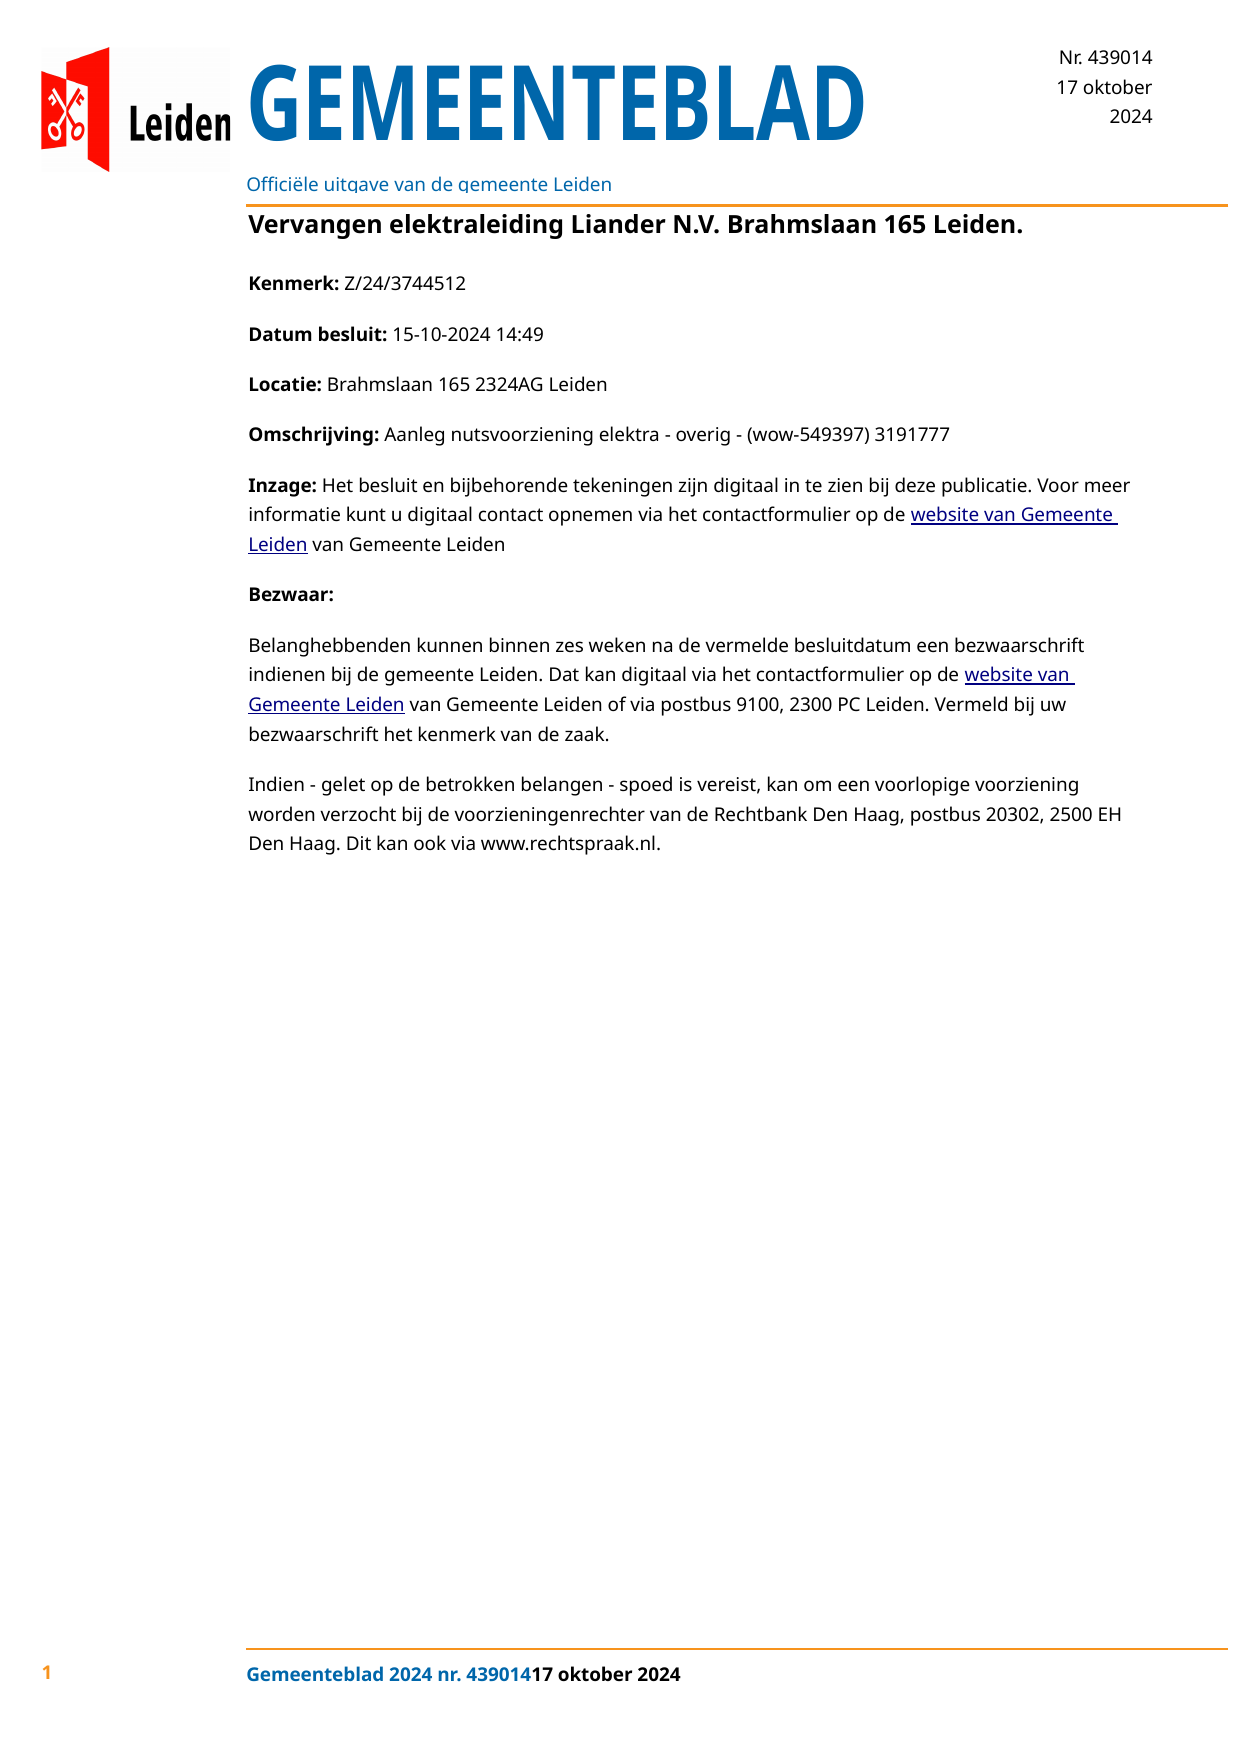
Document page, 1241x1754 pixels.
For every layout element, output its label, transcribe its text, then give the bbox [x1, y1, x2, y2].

text Bezwaar: [248, 582, 1152, 607]
text Omschrijving: Aanleg nutsvoorziening elektra - overig - (wow-549397) 3191777 [248, 422, 1152, 447]
text Datum besluit: 15-10-2024 14:49 [248, 321, 1152, 346]
text Locatie: Brahmslaan 165 2324AG Leiden [248, 371, 1152, 397]
text Kenmerk: Z/24/3744512 [248, 270, 1152, 296]
picture [41, 47, 231, 172]
text Inzage: Het besluit en bijbehorende tekeningen zijn digitaal in te zien bij deze publicatie. Voor meer informatie kunt u digitaal contact opnemen via het contactformulier op de website van Gemeente Leiden van Gemeente Leiden [248, 472, 1152, 557]
text Vervangen elektraleiding Liander N.V. Brahmslaan 165 Leiden. [248, 207, 1152, 241]
text Indien - gelet op de betrokken belangen - spoed is vereist, kan om een voorlopige voorziening worden verzocht bij de voorzieningenrechter van de Rechtbank Den Haag, postbus 20302, 2500 EH Den Haag. Dit kan ook via www.rechtspraak.nl. [248, 771, 1152, 856]
text Belanghebbenden kunnen binnen zes weken na de vermelde besluitdatum een bezwaarschrift indienen bij de gemeente Leiden. Dat kan digitaal via het contactformulier op de website van Gemeente Leiden van Gemeente Leiden of via postbus 9100, 2300 PC Leiden. Vermeld bij uw bezwaarschrift het kenmerk van de zaak. [248, 632, 1152, 746]
